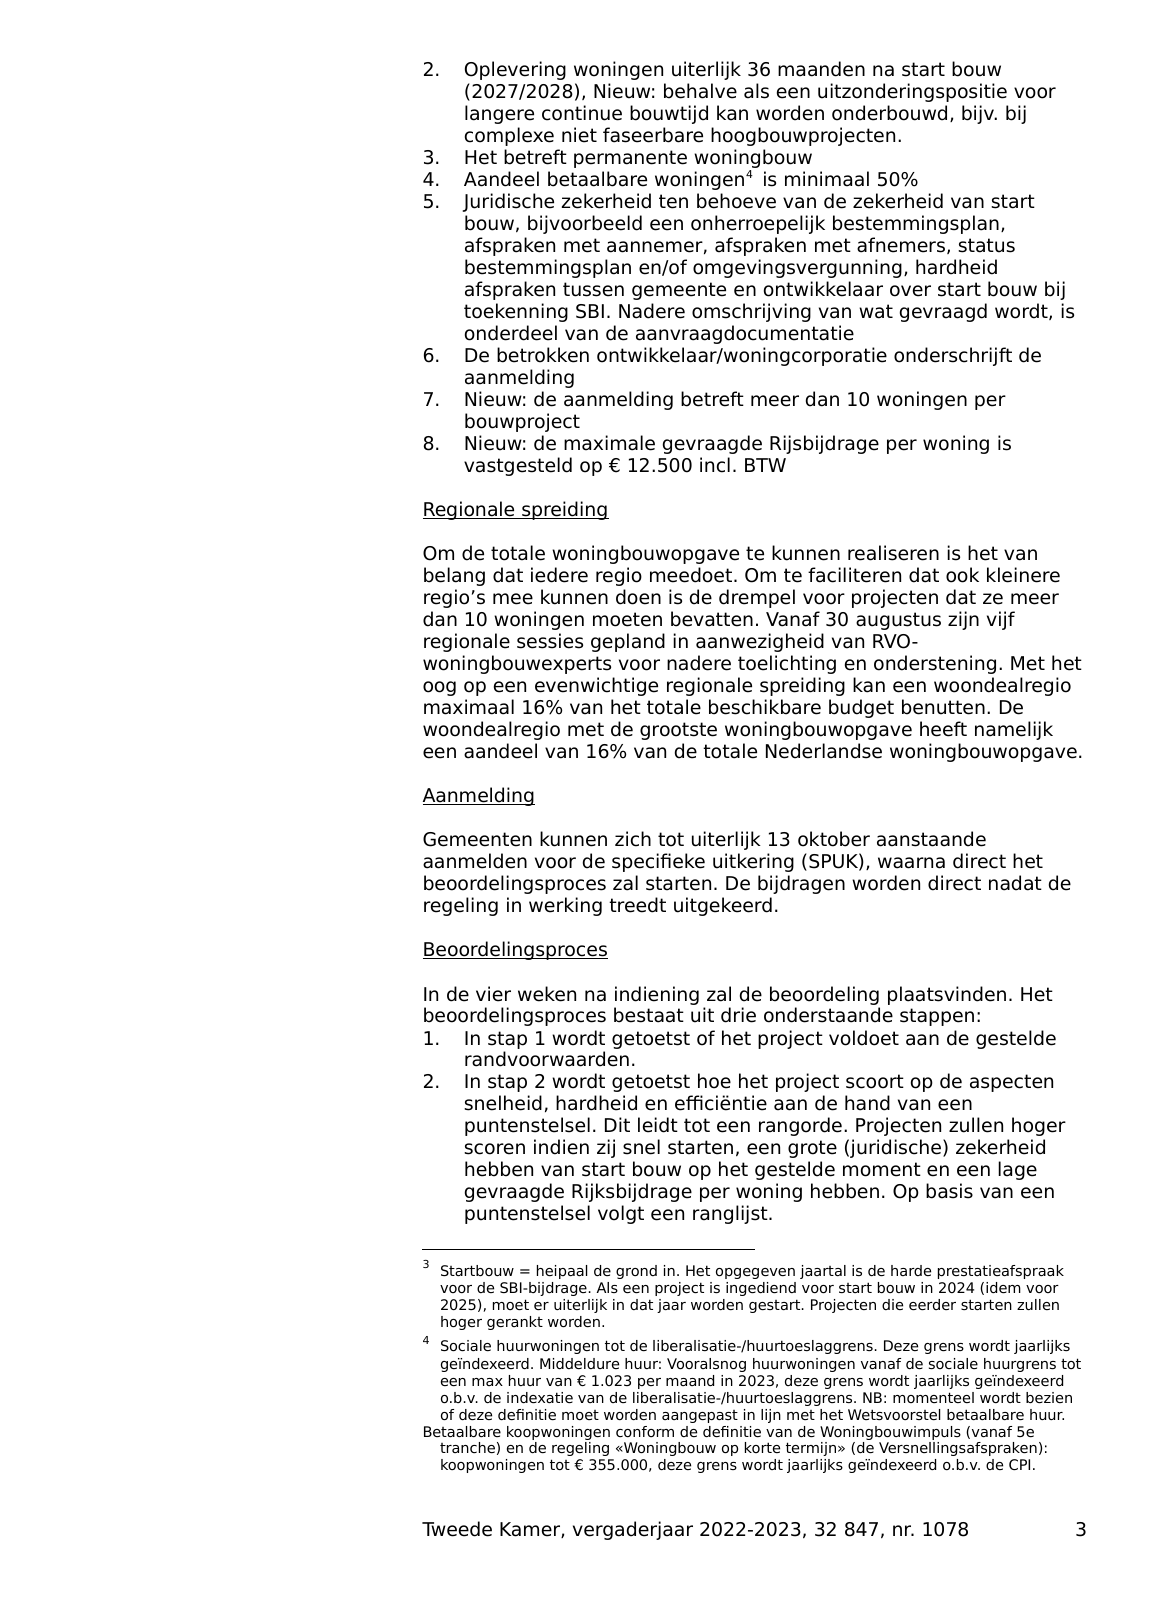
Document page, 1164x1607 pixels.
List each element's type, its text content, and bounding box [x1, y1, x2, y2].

text Om de totale woningbouwopgave te kunnen realiseren is het van belang dat iedere regio meedoet. Om te faciliteren dat ook kleinere regio’s mee kunnen doen is de drempel voor projecten dat ze meer dan 10 woningen moeten bevatten. Vanaf 30 augustus zijn vijf regionale sessies gepland in aanwezigheid van RVO-woningbouwexperts voor nadere toelichting en onderstening. Met het oog op een evenwichtige regionale spreiding kan een woondealregio maximaal 16% van het totale beschikbare budget benutten. De woondealregio met de grootste woningbouwopgave heeft namelijk een aandeel van 16% van de totale Nederlandse woningbouwopgave. [422, 543, 1087, 763]
text 1. In stap 1 wordt getoetst of het project voldoet aan de gestelde randvoorwaarden. [422, 1027, 1087, 1071]
text Gemeenten kunnen zich tot uiterlijk 13 oktober aanstaande aanmelden voor de specifieke uitkering (SPUK), waarna direct het beoordelingsproces zal starten. De bijdragen worden direct nadat de regeling in werking treedt uitgekeerd. [422, 829, 1087, 917]
text Betaalbare koopwoningen conform de definitie van de Woningbouwimpuls (vanaf 5e tranche) en de regeling «Woningbouw op korte termijn» (de Versnellingsafspraken): koopwoningen tot € 355.000, deze grens wordt jaarlijks geïndexeerd o.b.v. de CPI. [422, 1424, 1087, 1474]
text In de vier weken na indiening zal de beoordeling plaatsvinden. Het beoordelingsproces bestaat uit drie onderstaande stappen: [422, 983, 1087, 1027]
text 5. Juridische zekerheid ten behoeve van de zekerheid van start bouw, bijvoorbeeld een onherroepelijk bestemmingsplan, afspraken met aannemer, afspraken met afnemers, status bestemmingsplan en/of omgevingsvergunning, hardheid afspraken tussen gemeente en ontwikkelaar over start bouw bij toekenning SBI. Nadere omschrijving van wat gevraagd wordt, is onderdeel van de aanvraagdocumentatie [422, 191, 1087, 345]
text Sociale huurwoningen tot de liberalisatie-/huurtoeslaggrens. Deze grens wordt jaarlijks geïndexeerd. Middeldure huur: Vooralsnog huurwoningen vanaf de sociale huurgrens tot een max huur van € 1.023 per maand in 2023, deze grens wordt jaarlijks geïndexeerd o.b.v. de indexatie van de liberalisatie-/huurtoeslaggrens. NB: momenteel wordt bezien of deze definitie moet worden aangepast in lijn met het Wetsvoorstel betaalbare huur. [422, 1334, 1087, 1424]
subtitle Beoordelingsproces [422, 939, 1087, 961]
text 3. Het betreft permanente woningbouw [422, 147, 1087, 169]
text 4. Aandeel betaalbare woningen is minimaal 50% [422, 169, 1087, 191]
text 6. De betrokken ontwikkelaar/woningcorporatie onderschrijft de aanmelding [422, 345, 1087, 389]
text 2. Oplevering woningen uiterlijk 36 maanden na start bouw (2027/2028), Nieuw: behalve als een uitzonderingspositie voor langere continue bouwtijd kan worden onderbouwd, bijv. bij complexe niet faseerbare hoogbouwprojecten. [422, 59, 1087, 147]
text Startbouw = heipaal de grond in. Het opgegeven jaartal is de harde prestatieafspraak voor de SBI-bijdrage. Als een project is ingediend voor start bouw in 2024 (idem voor 2025), moet er uiterlijk in dat jaar worden gestart. Projecten die eerder starten zullen hoger gerankt worden. [422, 1258, 1087, 1331]
subtitle Aanmelding [422, 785, 1087, 807]
text 7. Nieuw: de aanmelding betreft meer dan 10 woningen per bouwproject [422, 389, 1087, 433]
text 2. In stap 2 wordt getoetst hoe het project scoort op de aspecten snelheid, hardheid en efficiëntie aan de hand van een puntenstelsel. Dit leidt tot een rangorde. Projecten zullen hoger scoren indien zij snel starten, een grote (juridische) zekerheid hebben van start bouw op het gestelde moment en een lage gevraagde Rijksbijdrage per woning hebben. Op basis van een puntenstelsel volgt een ranglijst. [422, 1071, 1087, 1225]
text 8. Nieuw: de maximale gevraagde Rijsbijdrage per woning is vastgesteld op € 12.500 incl. BTW [422, 433, 1087, 477]
subtitle Regionale spreiding [422, 499, 1087, 521]
